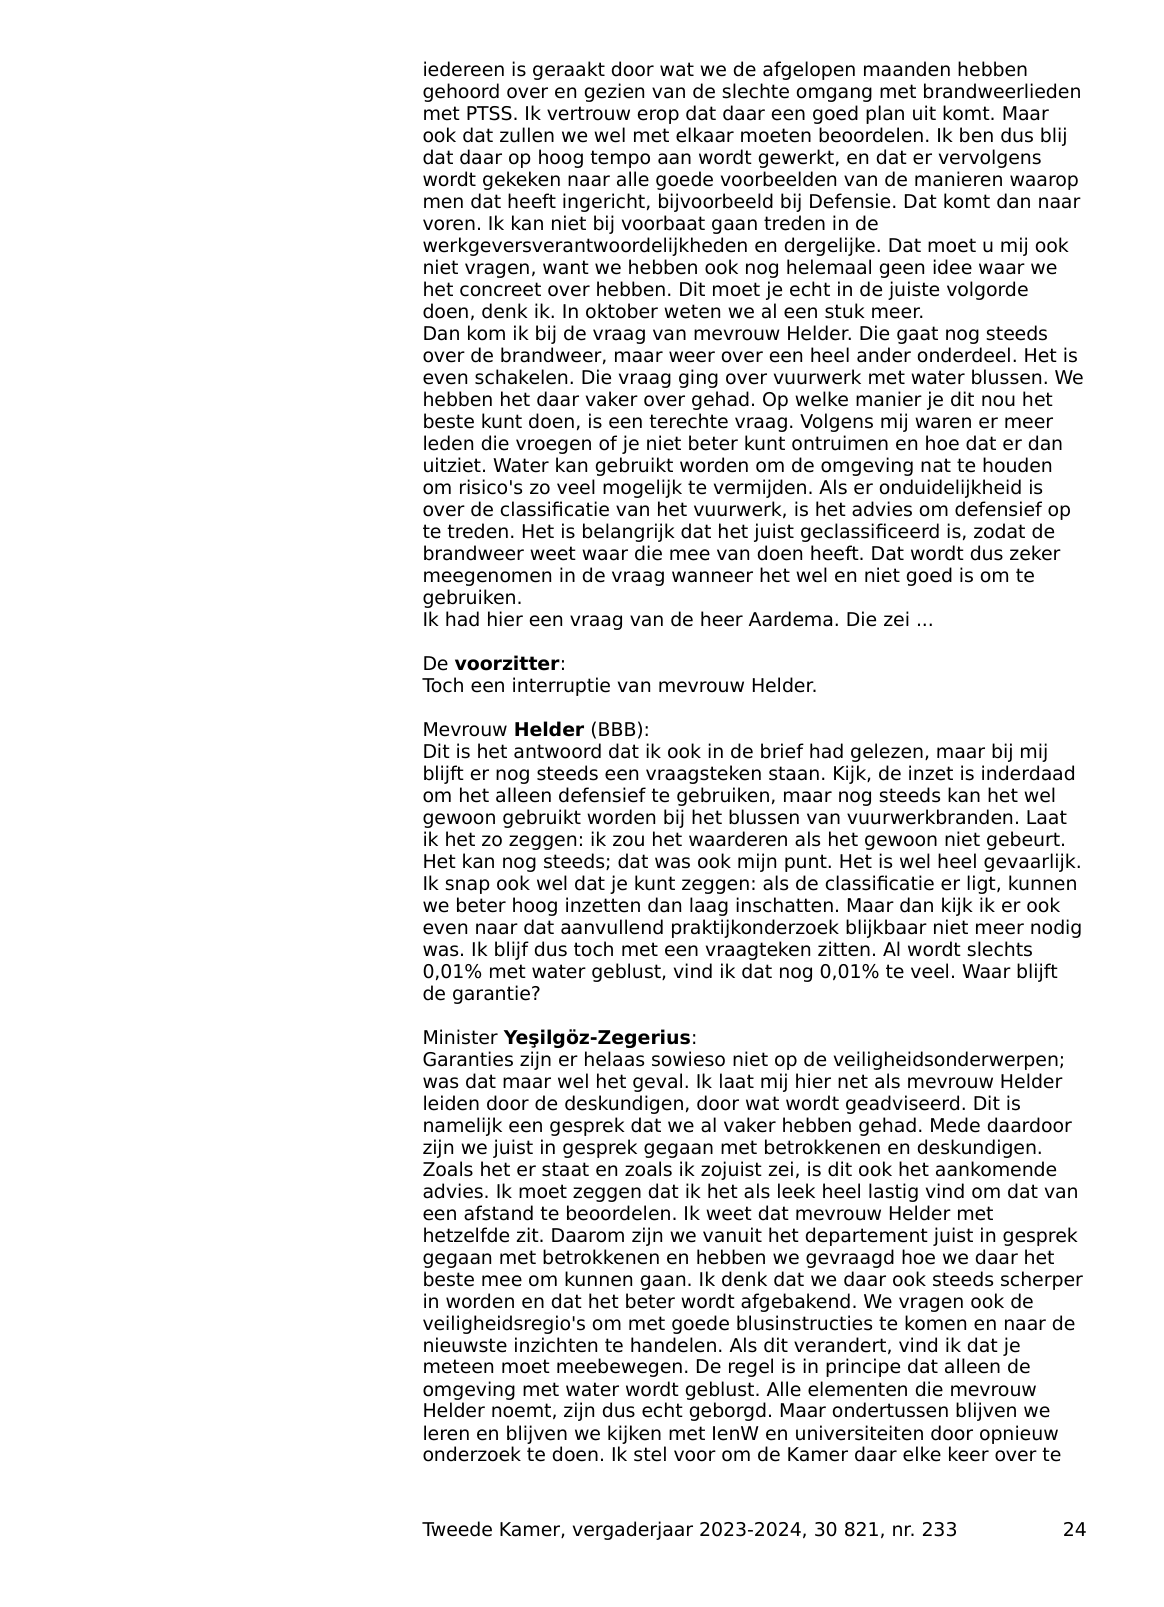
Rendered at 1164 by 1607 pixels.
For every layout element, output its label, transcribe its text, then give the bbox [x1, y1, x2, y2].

text Garanties zijn er helaas sowieso niet op de veiligheidsonderwerpen; was dat maar wel het geval. Ik laat mij hier net als mevrouw Helder leiden door de deskundigen, door wat wordt geadviseerd. Dit is namelijk een gesprek dat we al vaker hebben gehad. Mede daardoor zijn we juist in gesprek gegaan met betrokkenen en deskundigen. Zoals het er staat en zoals ik zojuist zei, is dit ook het aankomende advies. Ik moet zeggen dat ik het als leek heel lastig vind om dat van een afstand te beoordelen. Ik weet dat mevrouw Helder met hetzelfde zit. Daarom zijn we vanuit het departement juist in gesprek gegaan met betrokkenen en hebben we gevraagd hoe we daar het beste mee om kunnen gaan. Ik denk dat we daar ook steeds scherper in worden en dat het beter wordt afgebakend. We vragen ook de veiligheidsregio's om met goede blusinstructies te komen en naar de nieuwste inzichten te handelen. Als dit verandert, vind ik dat je meteen moet meebewegen. De regel is in principe dat alleen de omgeving met water wordt geblust. Alle elementen die mevrouw Helder noemt, zijn dus echt geborgd. Maar ondertussen blijven we leren en blijven we kijken met IenW en universiteiten door opnieuw onderzoek te doen. Ik stel voor om de Kamer daar elke keer over te [422, 1049, 1087, 1466]
text Toch een interruptie van mevrouw Helder. [422, 675, 1087, 697]
text Dit is het antwoord dat ik ook in de brief had gelezen, maar bij mij blijft er nog steeds een vraagsteken staan. Kijk, de inzet is inderdaad om het alleen defensief te gebruiken, maar nog steeds kan het wel gewoon gebruikt worden bij het blussen van vuurwerkbranden. Laat ik het zo zeggen: ik zou het waarderen als het gewoon niet gebeurt. Het kan nog steeds; dat was ook mijn punt. Het is wel heel gevaarlijk. Ik snap ook wel dat je kunt zeggen: als de classificatie er ligt, kunnen we beter hoog inzetten dan laag inschatten. Maar dan kijk ik er ook even naar dat aanvullend praktijkonderzoek blijkbaar niet meer nodig was. Ik blijf dus toch met een vraagteken zitten. Al wordt slechts 0,01% met water geblust, vind ik dat nog 0,01% te veel. Waar blijft de garantie? [422, 741, 1087, 1004]
text Dan kom ik bij de vraag van mevrouw Helder. Die gaat nog steeds over de brandweer, maar weer over een heel ander onderdeel. Het is even schakelen. Die vraag ging over vuurwerk met water blussen. We hebben het daar vaker over gehad. Op welke manier je dit nou het beste kunt doen, is een terechte vraag. Volgens mij waren er meer leden die vroegen of je niet beter kunt ontruimen en hoe dat er dan uitziet. Water kan gebruikt worden om de omgeving nat te houden om risico's zo veel mogelijk te vermijden. Als er onduidelijkheid is over de classificatie van het vuurwerk, is het advies om defensief op te treden. Het is belangrijk dat het juist geclassificeerd is, zodat de brandweer weet waar die mee van doen heeft. Dat wordt dus zeker meegenomen in de vraag wanneer het wel en niet goed is om te gebruiken. [422, 323, 1087, 608]
text iedereen is geraakt door wat we de afgelopen maanden hebben gehoord over en gezien van de slechte omgang met brandweerlieden met PTSS. Ik vertrouw erop dat daar een goed plan uit komt. Maar ook dat zullen we wel met elkaar moeten beoordelen. Ik ben dus blij dat daar op hoog tempo aan wordt gewerkt, en dat er vervolgens wordt gekeken naar alle goede voorbeelden van de manieren waarop men dat heeft ingericht, bijvoorbeeld bij Defensie. Dat komt dan naar voren. Ik kan niet bij voorbaat gaan treden in de werkgeversverantwoordelijkheden en dergelijke. Dat moet u mij ook niet vragen, want we hebben ook nog helemaal geen idee waar we het concreet over hebben. Dit moet je echt in de juiste volgorde doen, denk ik. In oktober weten we al een stuk meer. [422, 59, 1087, 323]
text Minister Yeşilgöz-Zegerius: [422, 1027, 1087, 1049]
text Mevrouw Helder (BBB): [422, 719, 1087, 741]
text Ik had hier een vraag van de heer Aardema. Die zei ... [422, 608, 1087, 631]
text De voorzitter: [422, 653, 1087, 675]
